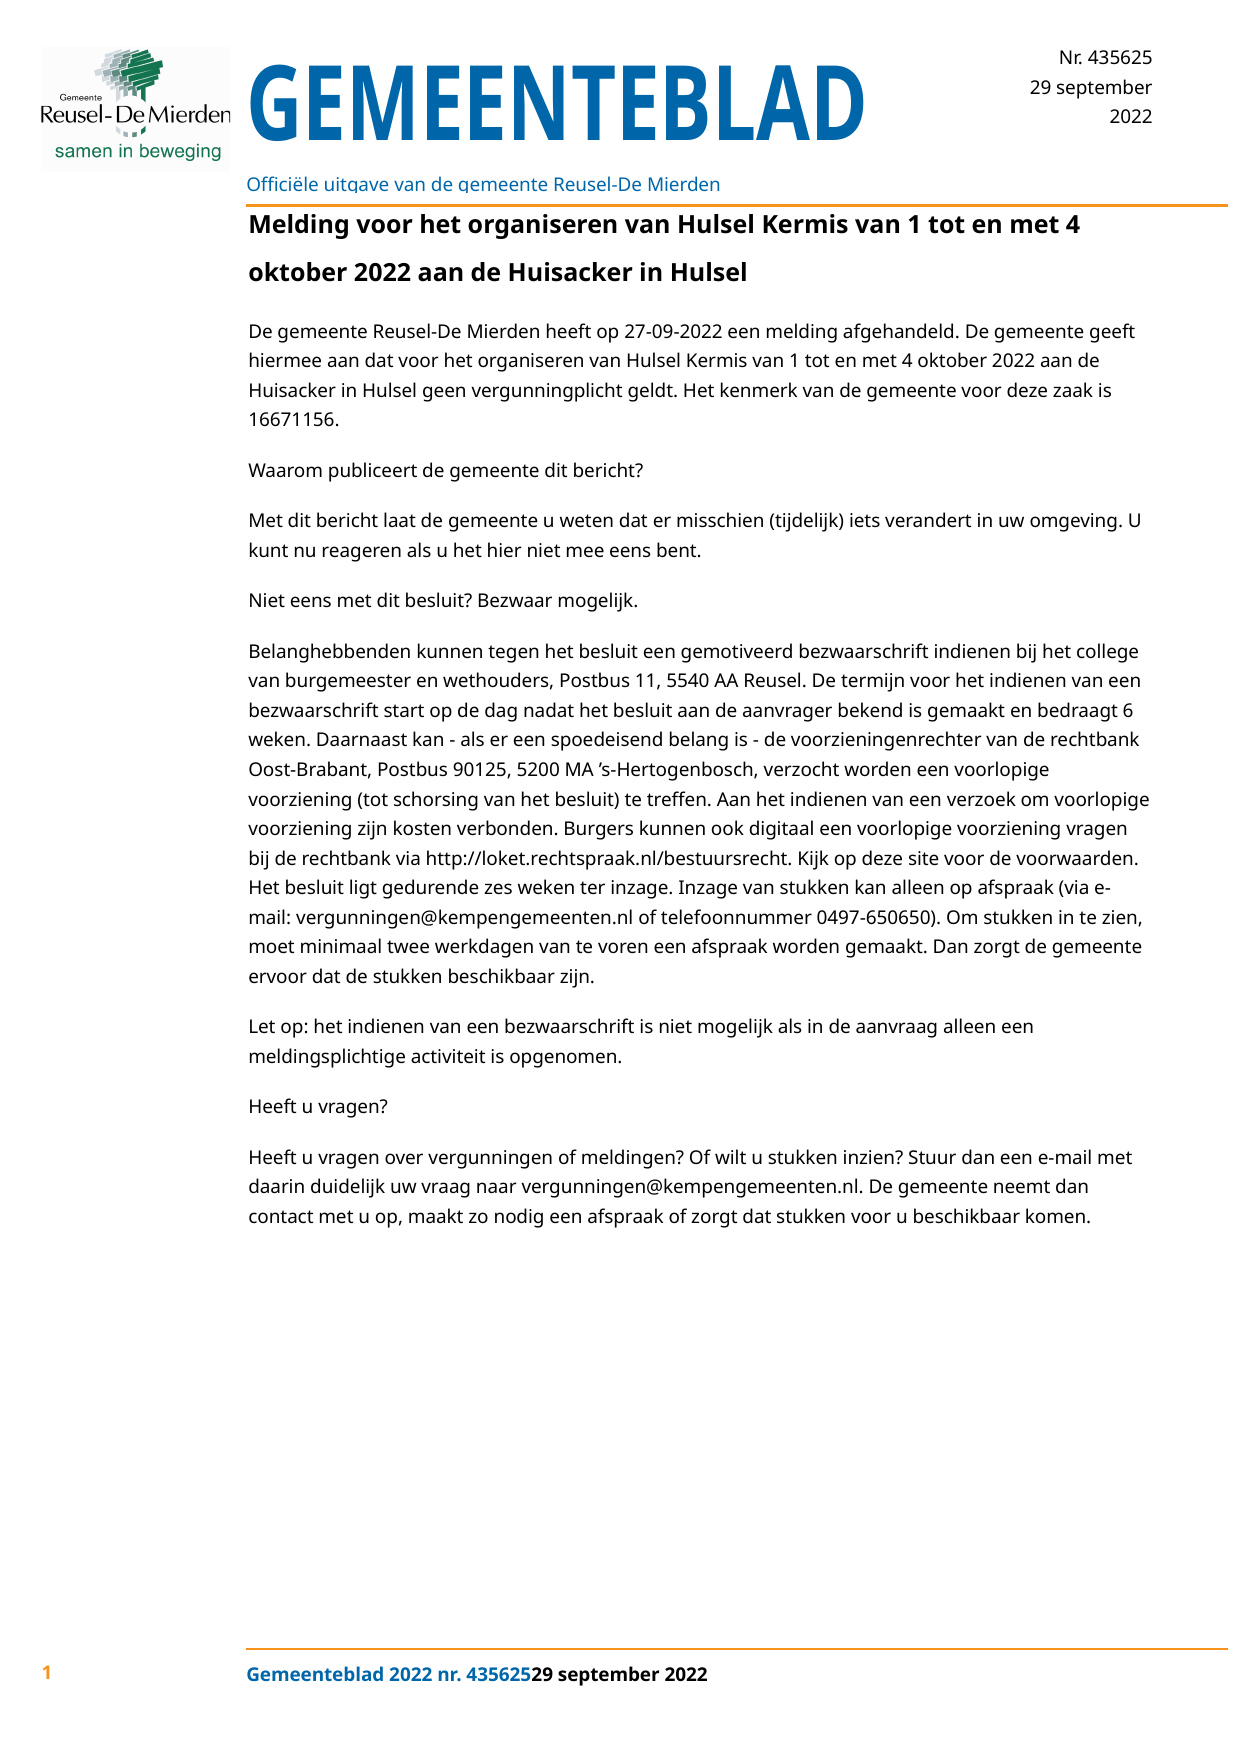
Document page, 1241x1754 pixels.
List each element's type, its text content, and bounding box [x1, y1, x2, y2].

text Let op: het indienen van een bezwaarschrift is niet mogelijk als in de aanvraag alleen een meldingsplichtige activiteit is opgenomen. [248, 1014, 1152, 1069]
text Niet eens met dit besluit? Bezwaar mogelijk. [248, 587, 1152, 613]
text Melding voor het organiseren van Hulsel Kermis van 1 tot en met 4 oktober 2022 aan de Huisacker in Hulsel [248, 207, 1152, 288]
text Met dit bericht laat de gemeente u weten dat er misschien (tijdelijk) iets verandert in uw omgeving. U kunt nu reageren als u het hier niet mee eens bent. [248, 507, 1152, 563]
text Waarom publiceert de gemeente dit bericht? [248, 457, 1152, 483]
text Heeft u vragen? [248, 1094, 1152, 1119]
text Heeft u vragen over vergunningen of meldingen? Of wilt u stukken inzien? Stuur dan een e-mail met daarin duidelijk uw vraag naar vergunningen@kempengemeenten.nl. De gemeente neemt dan contact met u op, maakt zo nodig een afspraak of zorgt dat stukken voor u beschikbaar komen. [248, 1144, 1152, 1229]
picture [41, 47, 231, 172]
text Belanghebbenden kunnen tegen het besluit een gemotiveerd bezwaarschrift indienen bij het college van burgemeester en wethouders, Postbus 11, 5540 AA Reusel. De termijn voor het indienen van een bezwaarschrift start op de dag nadat het besluit aan de aanvrager bekend is gemaakt en bedraagt 6 weken. Daarnaast kan - als er een spoedeisend belang is - de voorzieningenrechter van de rechtbank Oost-Brabant, Postbus 90125, 5200 MA ’s-Hertogenbosch, verzocht worden een voorlopige voorziening (tot schorsing van het besluit) te treffen. Aan het indienen van een verzoek om voorlopige voorziening zijn kosten verbonden. Burgers kunnen ook digitaal een voorlopige voorziening vragen bij de rechtbank via http://loket.rechtspraak.nl/bestuursrecht. Kijk op deze site voor de voorwaarden. Het besluit ligt gedurende zes weken ter inzage. Inzage van stukken kan alleen op afspraak (via e-mail: vergunningen@kempengemeenten.nl of telefoonnummer 0497-650650). Om stukken in te zien, moet minimaal twee werkdagen van te voren een afspraak worden gemaakt. Dan zorgt de gemeente ervoor dat de stukken beschikbaar zijn. [248, 638, 1152, 989]
text De gemeente Reusel-De Mierden heeft op 27-09-2022 een melding afgehandeld. De gemeente geeft hiermee aan dat voor het organiseren van Hulsel Kermis van 1 tot en met 4 oktober 2022 aan de Huisacker in Hulsel geen vergunningplicht geldt. Het kenmerk van de gemeente voor deze zaak is 16671156. [248, 318, 1152, 432]
